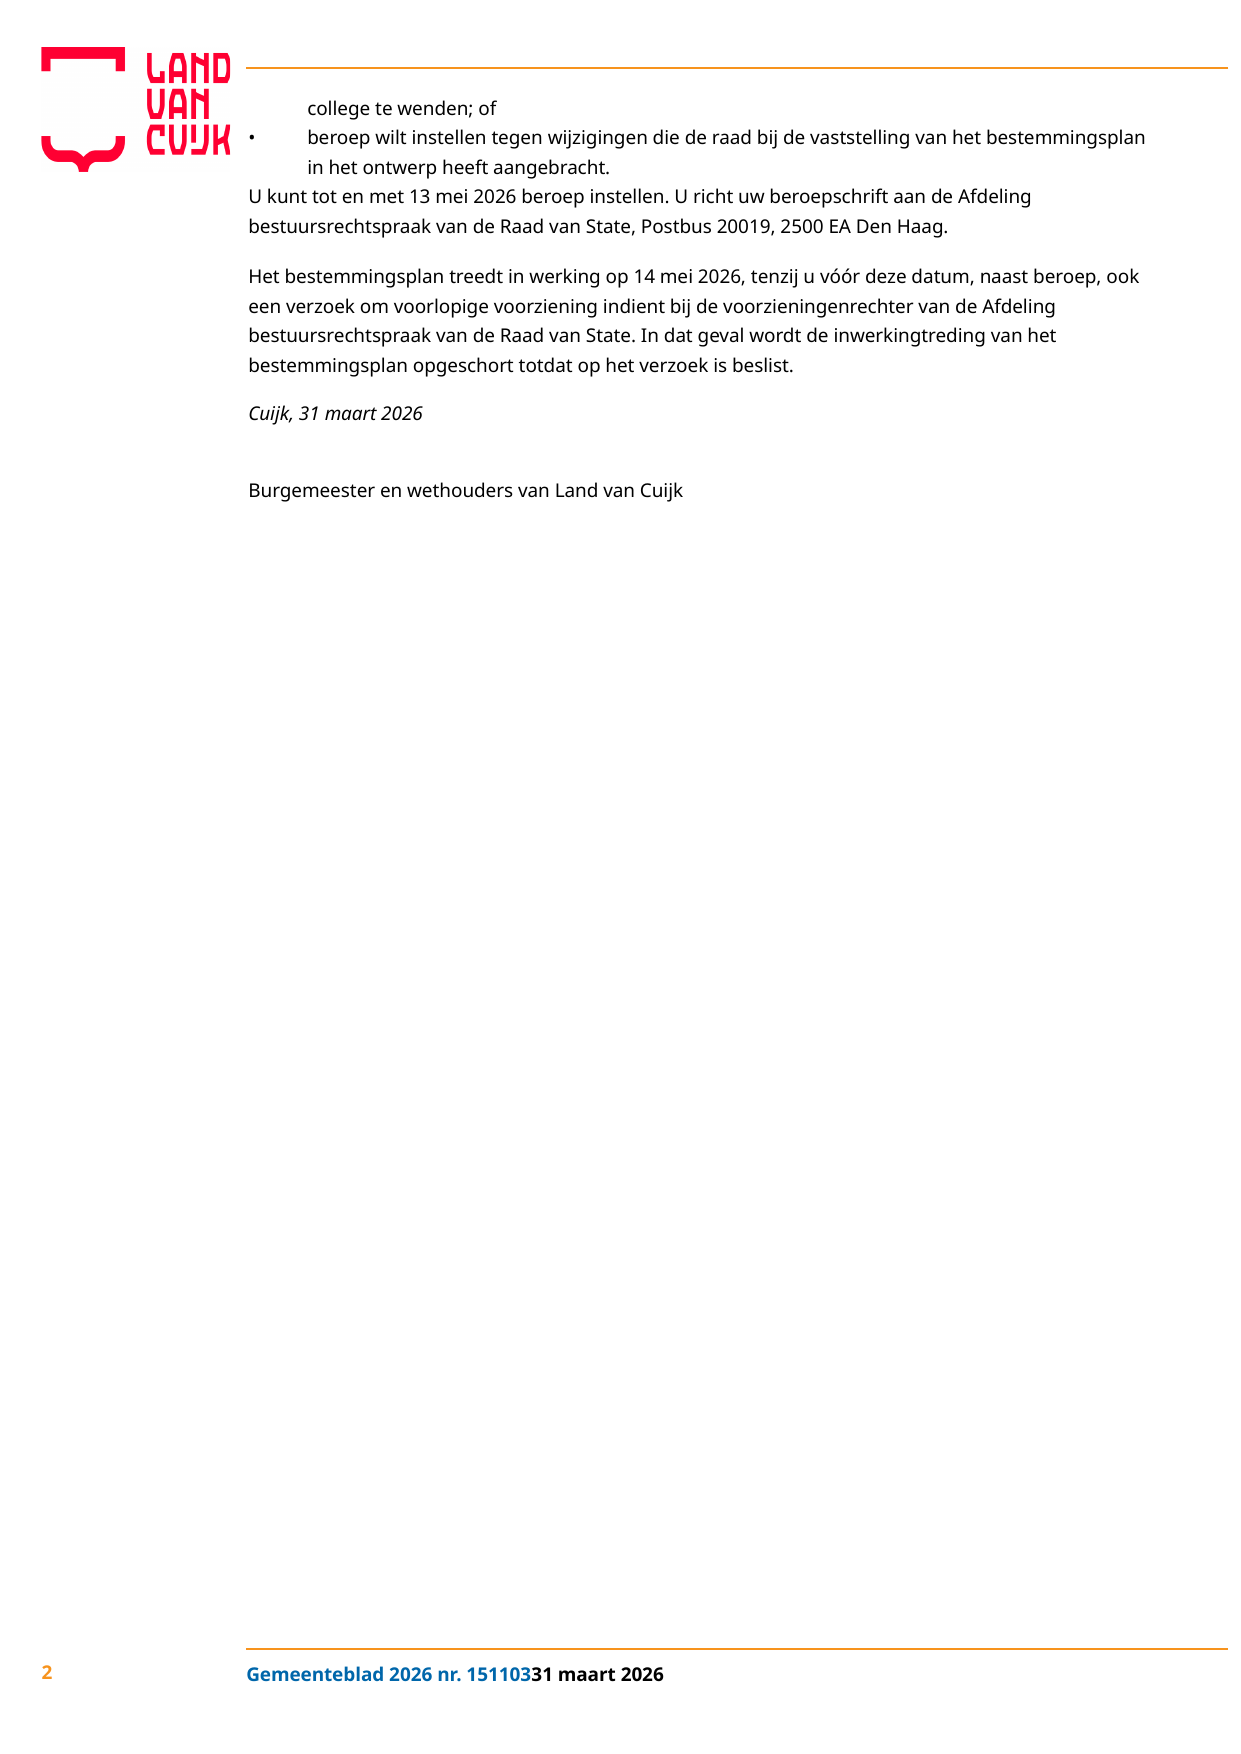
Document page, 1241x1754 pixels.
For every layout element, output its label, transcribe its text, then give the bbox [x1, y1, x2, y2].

text Burgemeester en wethouders van Land van Cuijk [248, 477, 1152, 503]
list beroep wilt instellen tegen wijzigingen die de raad bij de vaststelling van het bestemmingsplan in het ontwerp heeft aangebracht. [248, 124, 1152, 180]
text Cuijk, 31 maart 2026 [248, 400, 1152, 426]
text Het bestemmingsplan treedt in werking op 14 mei 2026, tenzij u vóór deze datum, naast beroep, ook een verzoek om voorlopige voorziening indient bij de voorzieningenrechter van de Afdeling bestuursrechtspraak van de Raad van State. In dat geval wordt de inwerkingtreding van het bestemmingsplan opgeschort totdat op het verzoek is beslist. [248, 263, 1152, 378]
text U kunt tot en met 13 mei 2026 beroep instellen. U richt uw beroepschrift aan de Afdeling bestuursrechtspraak van de Raad van State, Postbus 20019, 2500 EA Den Haag. [248, 183, 1152, 239]
list college te wenden; of [248, 95, 1152, 121]
picture [41, 47, 231, 172]
